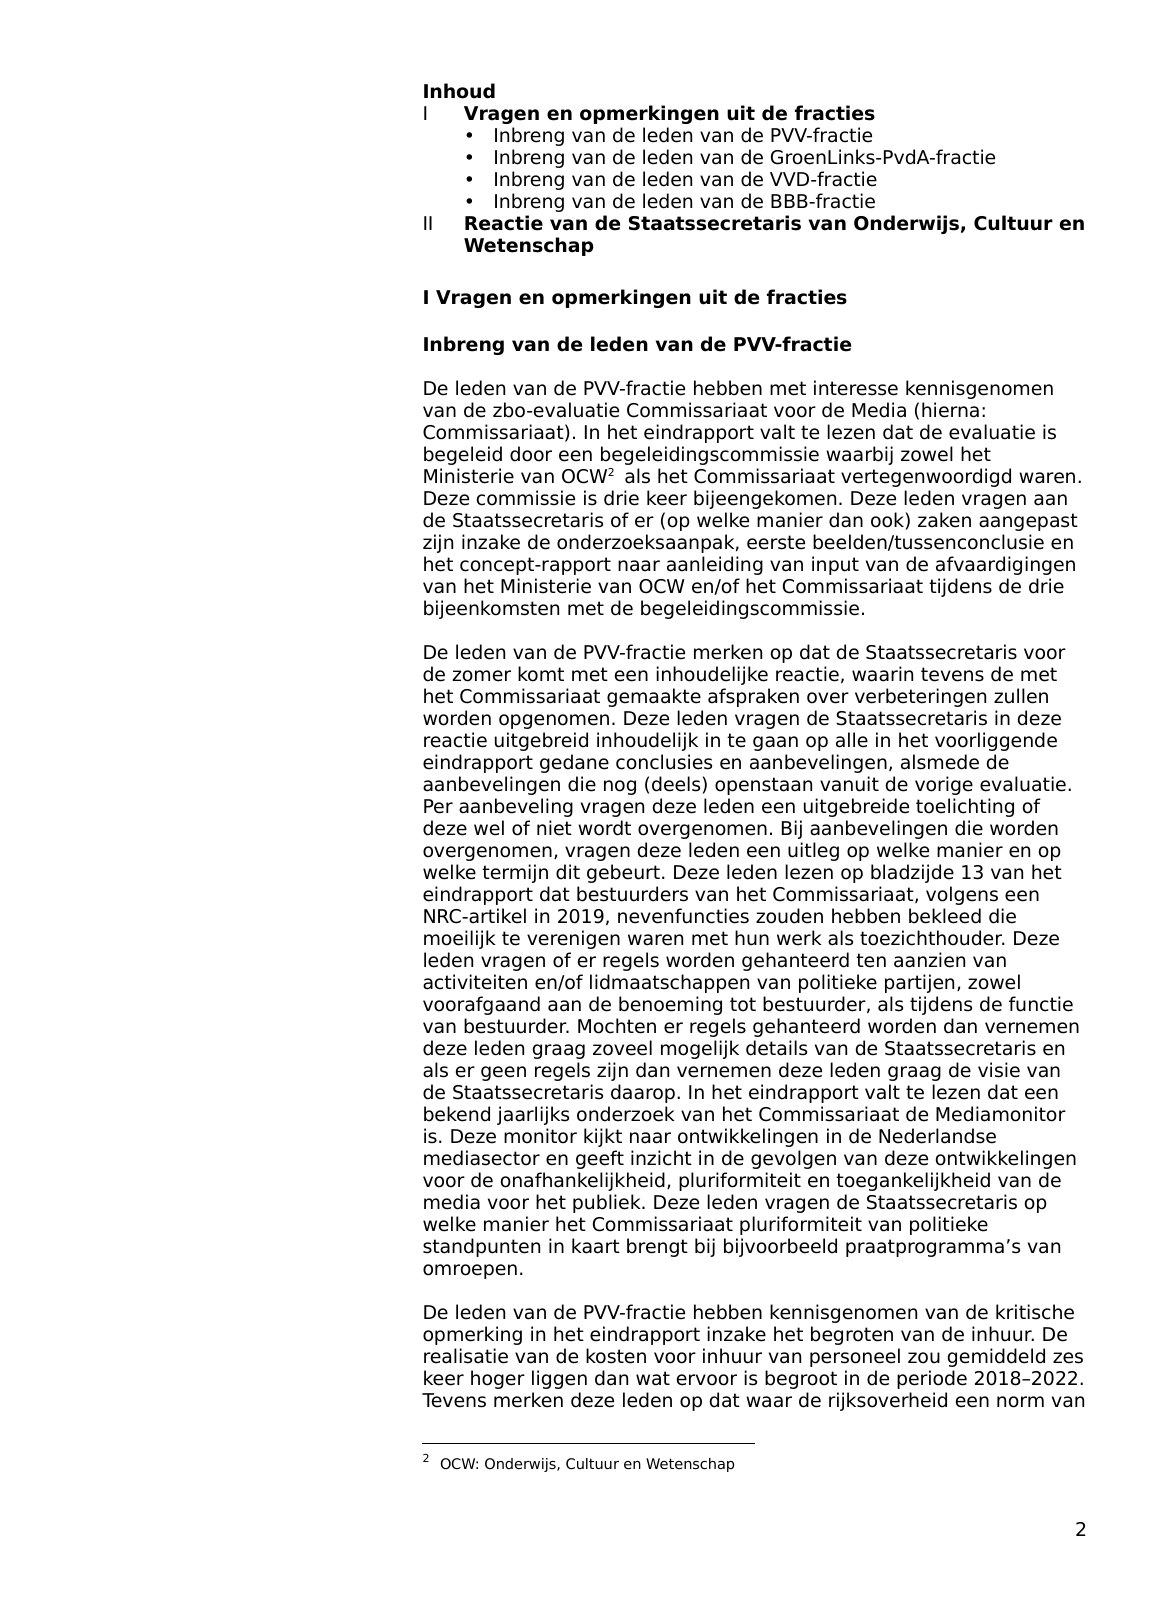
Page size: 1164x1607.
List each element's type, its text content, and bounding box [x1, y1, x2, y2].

subtitle I Vragen en opmerkingen uit de fracties [422, 287, 1087, 309]
text • Inbreng van de leden van de PVV-fractie [464, 125, 1087, 147]
text • Inbreng van de leden van de BBB-fractie [464, 191, 1087, 213]
text De leden van de PVV-fractie merken op dat de Staatssecretaris voor de zomer komt met een inhoudelijke reactie, waarin tevens de met het Commissariaat gemaakte afspraken over verbeteringen zullen worden opgenomen. Deze leden vragen de Staatssecretaris in deze reactie uitgebreid inhoudelijk in te gaan op alle in het voorliggende eindrapport gedane conclusies en aanbevelingen, alsmede de aanbevelingen die nog (deels) openstaan vanuit de vorige evaluatie. Per aanbeveling vragen deze leden een uitgebreide toelichting of deze wel of niet wordt overgenomen. Bij aanbevelingen die worden overgenomen, vragen deze leden een uitleg op welke manier en op welke termijn dit gebeurt. Deze leden lezen op bladzijde 13 van het eindrapport dat bestuurders van het Commissariaat, volgens een NRC-artikel in 2019, nevenfuncties zouden hebben bekleed die moeilijk te verenigen waren met hun werk als toezichthouder. Deze leden vragen of er regels worden gehanteerd ten aanzien van activiteiten en/of lidmaatschappen van politieke partijen, zowel voorafgaand aan de benoeming tot bestuurder, als tijdens de functie van bestuurder. Mochten er regels gehanteerd worden dan vernemen deze leden graag zoveel mogelijk details van de Staatssecretaris en als er geen regels zijn dan vernemen deze leden graag de visie van de Staatssecretaris daarop. In het eindrapport valt te lezen dat een bekend jaarlijks onderzoek van het Commissariaat de Mediamonitor is. Deze monitor kijkt naar ontwikkelingen in de Nederlandse mediasector en geeft inzicht in de gevolgen van deze ontwikkelingen voor de onafhankelijkheid, pluriformiteit en toegankelijkheid van de media voor het publiek. Deze leden vragen de Staatssecretaris op welke manier het Commissariaat pluriformiteit van politieke standpunten in kaart brengt bij bijvoorbeeld praatprogramma’s van omroepen. [422, 642, 1087, 1279]
text • Inbreng van de leden van de GroenLinks-PvdA-fractie [464, 147, 1087, 169]
text De leden van de PVV-fractie hebben met interesse kennisgenomen van de zbo-evaluatie Commissariaat voor de Media (hierna: Commissariaat). In het eindrapport valt te lezen dat de evaluatie is begeleid door een begeleidingscommissie waarbij zowel het Ministerie van OCW als het Commissariaat vertegenwoordigd waren. Deze commissie is drie keer bijeengekomen. Deze leden vragen aan de Staatssecretaris of er (op welke manier dan ook) zaken aangepast zijn inzake de onderzoeksaanpak, eerste beelden/tussenconclusie en het concept-rapport naar aanleiding van input van de afvaardigingen van het Ministerie van OCW en/of het Commissariaat tijdens de drie bijeenkomsten met de begeleidingscommissie. [422, 378, 1087, 620]
text II Reactie van de Staatssecretaris van Onderwijs, Cultuur en Wetenschap [422, 213, 1087, 257]
text De leden van de PVV-fractie hebben kennisgenomen van de kritische opmerking in het eindrapport inzake het begroten van de inhuur. De realisatie van de kosten voor inhuur van personeel zou gemiddeld zes keer hoger liggen dan wat ervoor is begroot in de periode 2018–2022. Tevens merken deze leden op dat waar de rijksoverheid een norm van [422, 1302, 1087, 1412]
text OCW: Onderwijs, Cultuur en Wetenschap [422, 1452, 1087, 1474]
text • Inbreng van de leden van de VVD-fractie [464, 169, 1087, 191]
text I Vragen en opmerkingen uit de fracties [422, 103, 1087, 125]
subtitle Inbreng van de leden van de PVV-fractie [422, 334, 1087, 356]
subtitle Inhoud [422, 81, 1087, 103]
